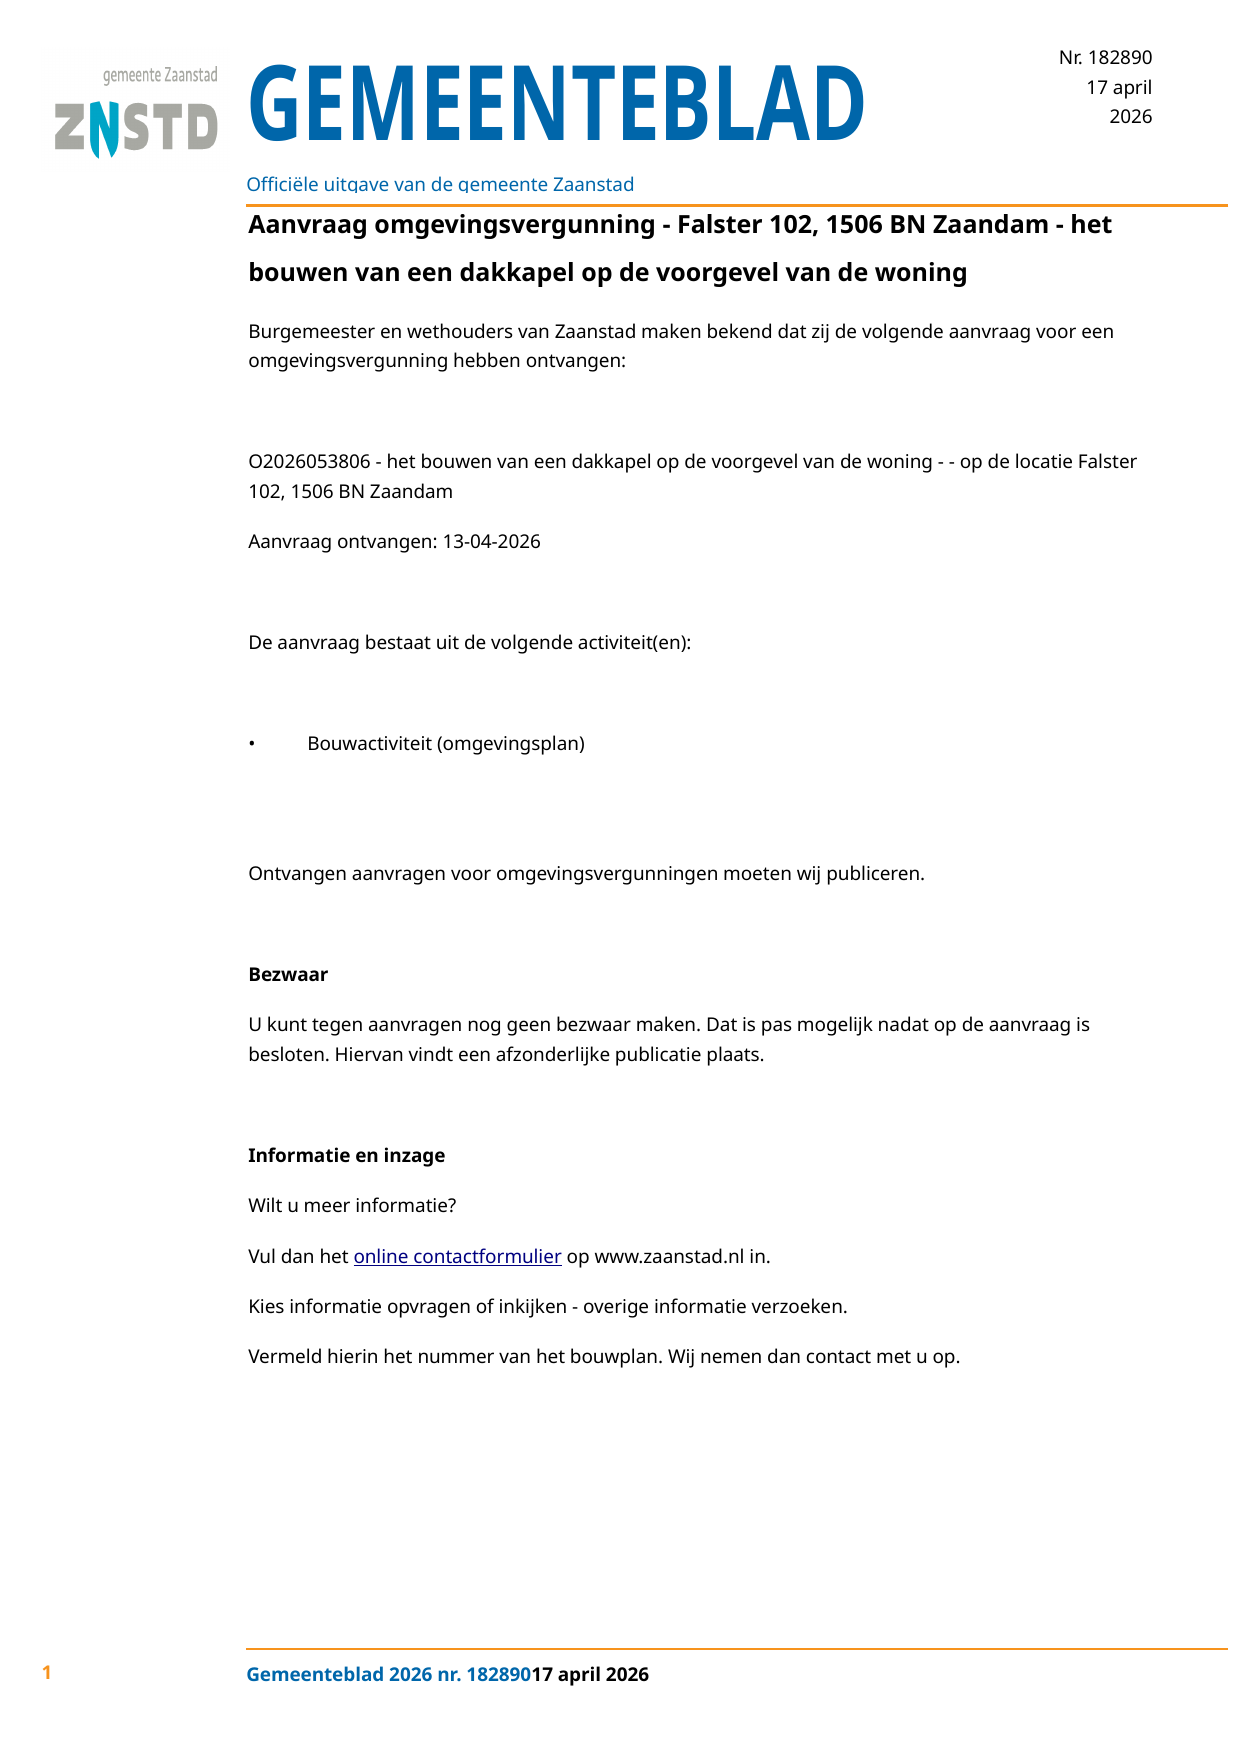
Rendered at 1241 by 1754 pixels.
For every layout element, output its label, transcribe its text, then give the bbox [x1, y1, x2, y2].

text Kies informatie opvragen of inkijken - overige informatie verzoeken. [248, 1293, 1152, 1319]
text Aanvraag ontvangen: 13-04-2026 [248, 528, 1152, 554]
text Informatie en inzage [248, 1142, 1152, 1168]
picture [41, 47, 231, 172]
text Ontvangen aanvragen voor omgevingsvergunningen moeten wij publiceren. [248, 860, 1152, 886]
text U kunt tegen aanvragen nog geen bezwaar maken. Dat is pas mogelijk nadat op de aanvraag is besloten. Hiervan vindt een afzonderlijke publicatie plaats. [248, 1012, 1152, 1067]
text Vermeld hierin het nummer van het bouwplan. Wij nemen dan contact met u op. [248, 1344, 1152, 1369]
text De aanvraag bestaat uit de volgende activiteit(en): [248, 629, 1152, 655]
text Aanvraag omgevingsvergunning - Falster 102, 1506 BN Zaandam - het bouwen van een dakkapel op de voorgevel van de woning [248, 207, 1152, 288]
text Bezwaar [248, 961, 1152, 987]
text Wilt u meer informatie? [248, 1192, 1152, 1218]
list Bouwactiviteit (omgevingsplan) [248, 730, 1152, 756]
text O2026053806 - het bouwen van een dakkapel op de voorgevel van de woning - - op de locatie Falster 102, 1506 BN Zaandam [248, 448, 1152, 504]
text Burgemeester en wethouders van Zaanstad maken bekend dat zij de volgende aanvraag voor een omgevingsvergunning hebben ontvangen: [248, 318, 1152, 373]
text Vul dan het online contactformulier op www.zaanstad.nl in. [248, 1243, 1152, 1269]
